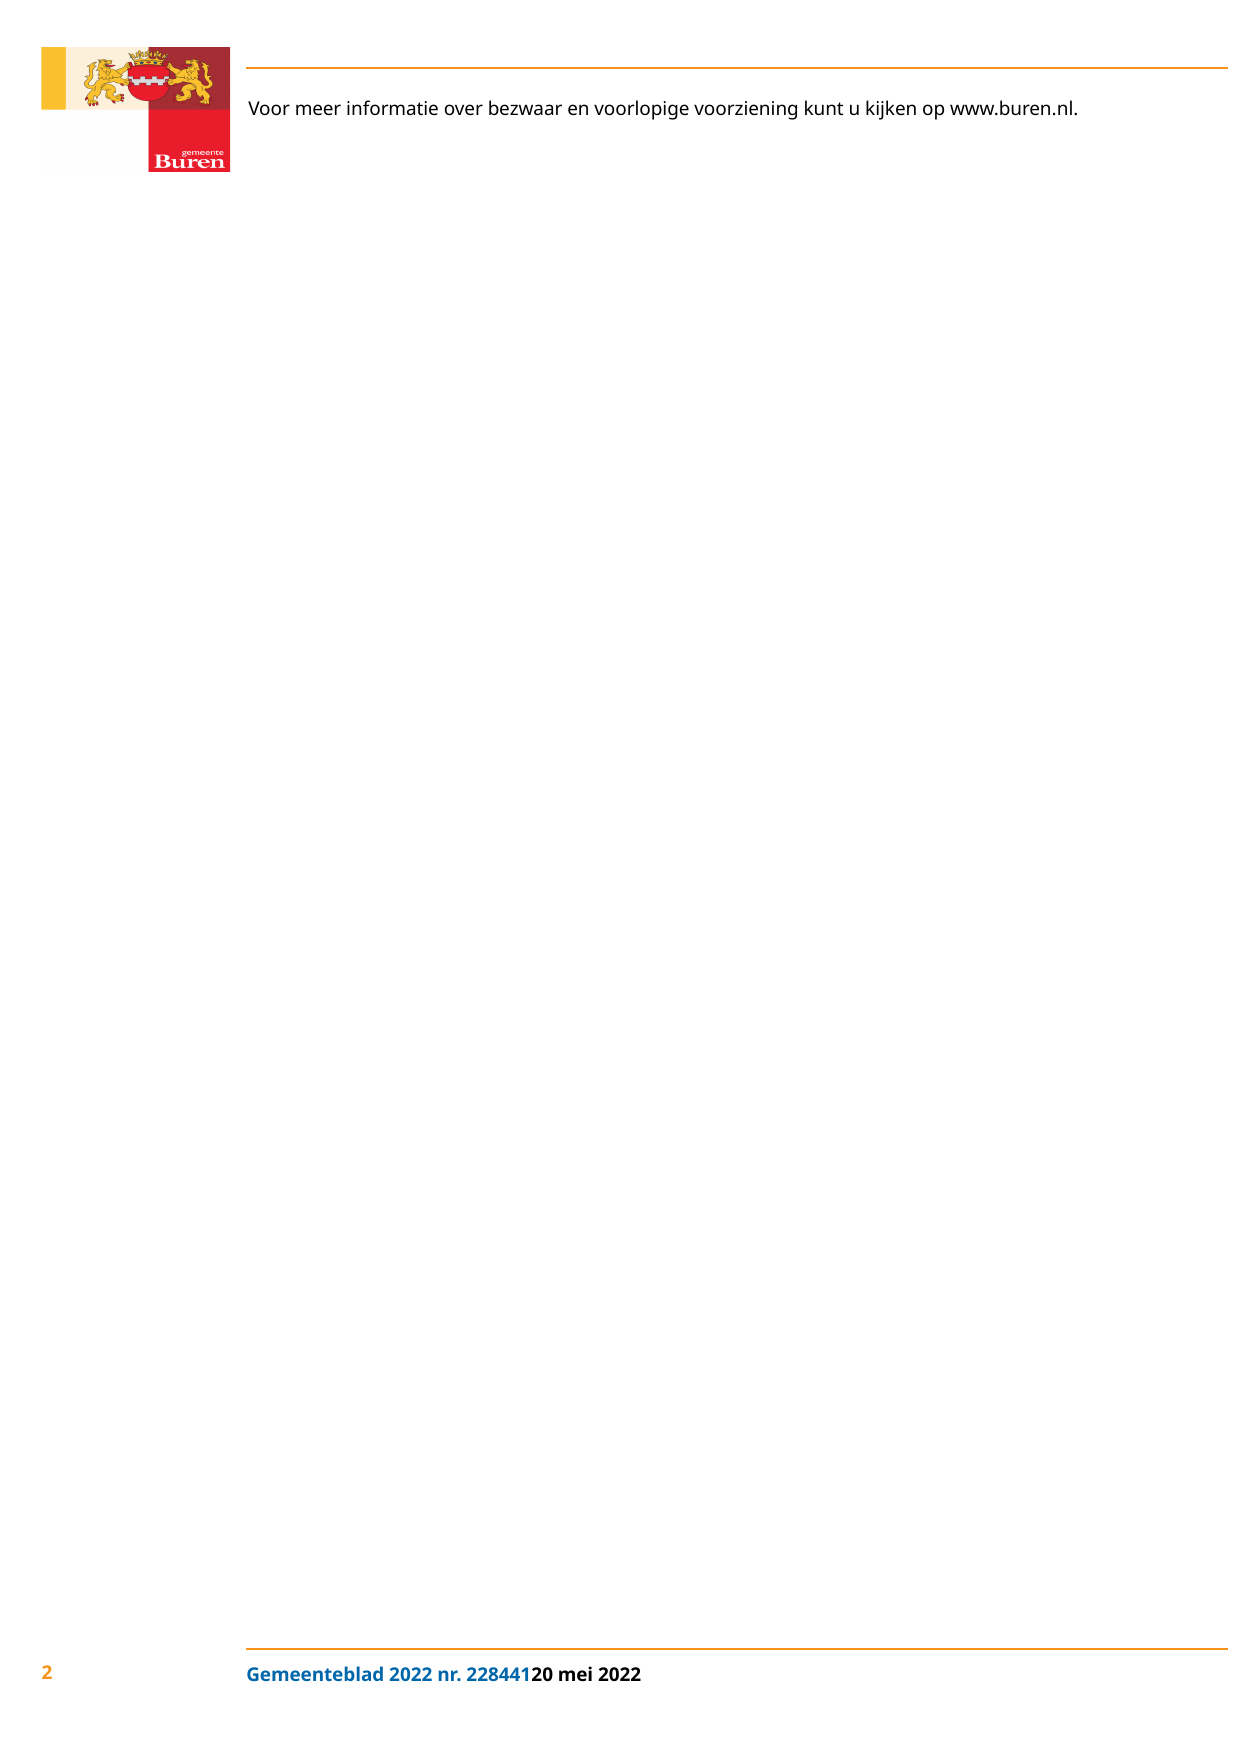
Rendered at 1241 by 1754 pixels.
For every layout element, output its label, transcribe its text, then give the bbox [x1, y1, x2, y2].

text Voor meer informatie over bezwaar en voorlopige voorziening kunt u kijken op www.buren.nl. [248, 95, 1152, 121]
picture [41, 47, 231, 172]
